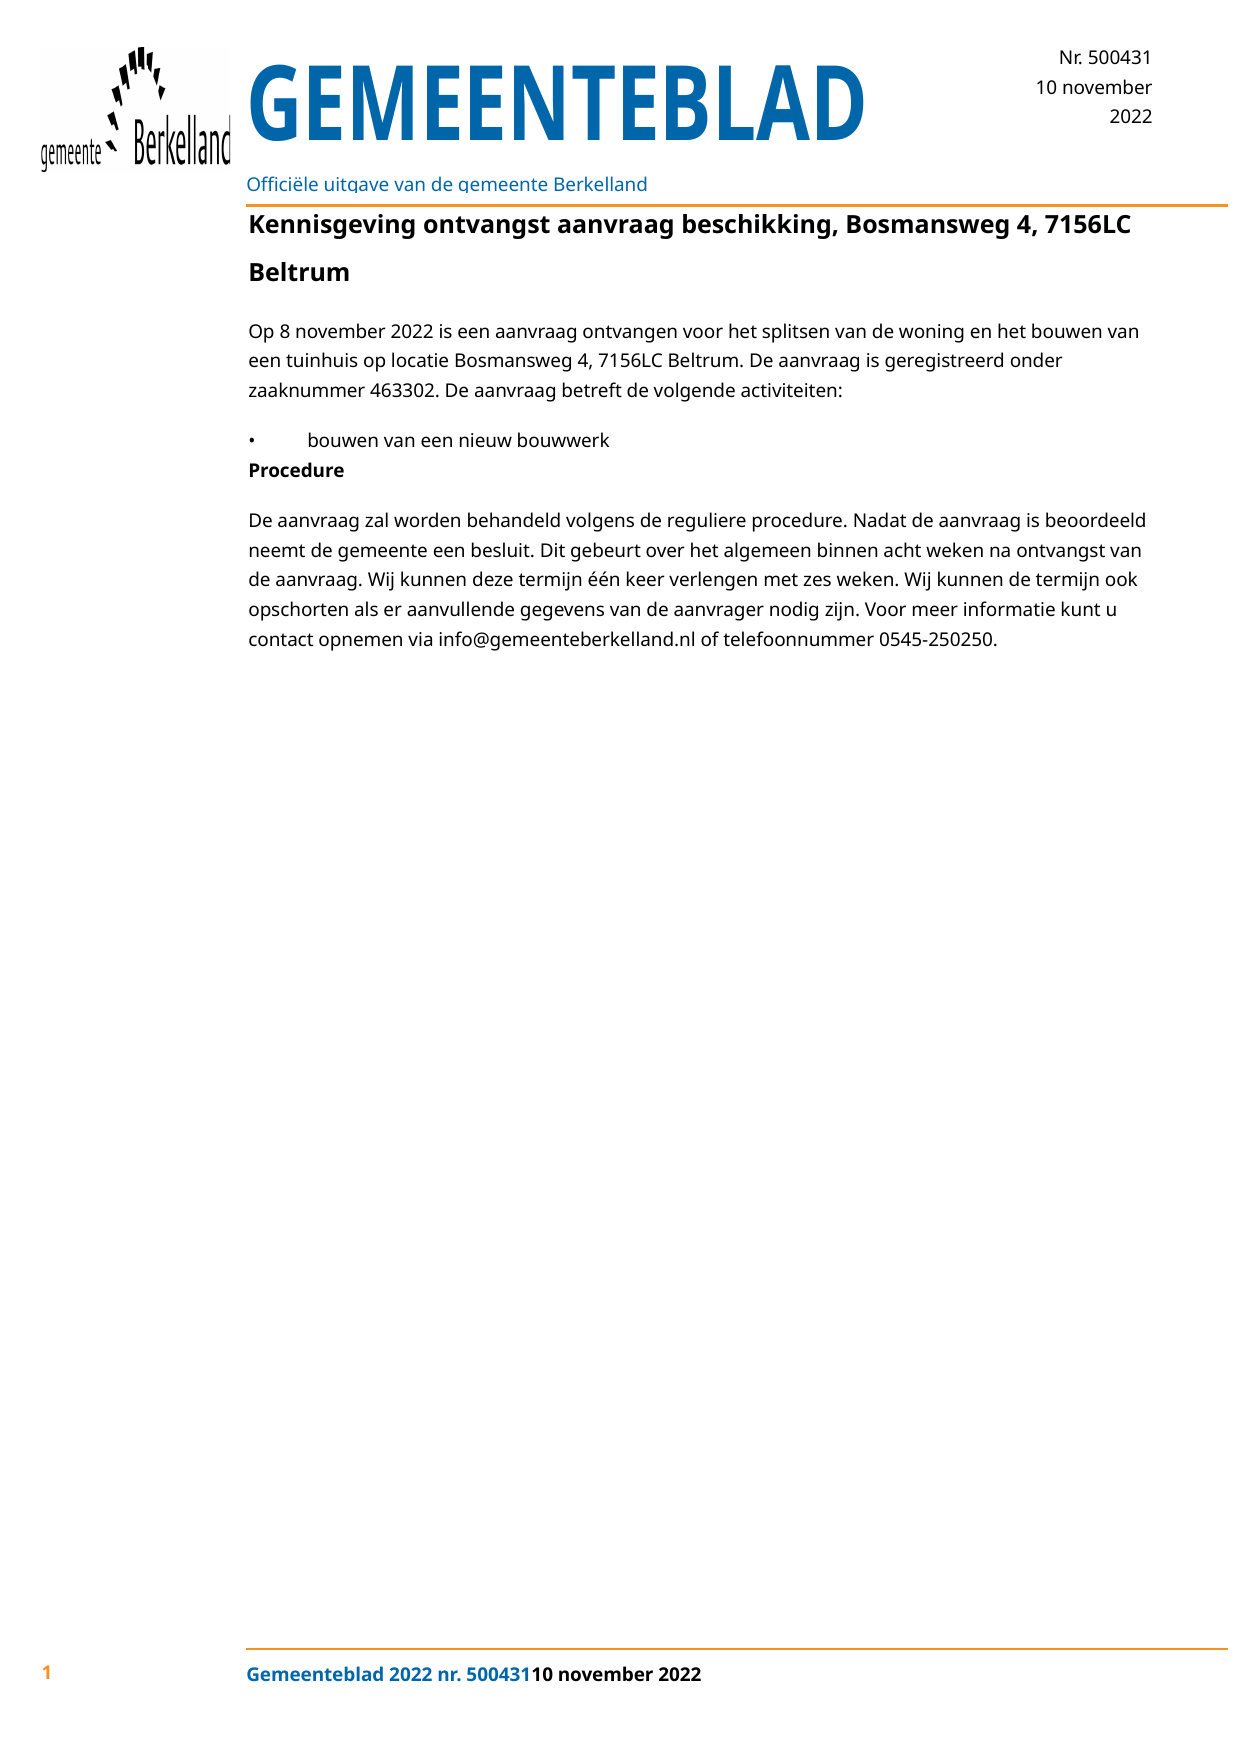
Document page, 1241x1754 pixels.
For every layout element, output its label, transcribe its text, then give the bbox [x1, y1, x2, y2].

text Kennisgeving ontvangst aanvraag beschikking, Bosmansweg 4, 7156LC Beltrum [248, 207, 1152, 288]
text Op 8 november 2022 is een aanvraag ontvangen voor het splitsen van de woning en het bouwen van een tuinhuis op locatie Bosmansweg 4, 7156LC Beltrum. De aanvraag is geregistreerd onder zaaknummer 463302. De aanvraag betreft de volgende activiteiten: [248, 318, 1152, 403]
text De aanvraag zal worden behandeld volgens de reguliere procedure. Nadat de aanvraag is beoordeeld neemt de gemeente een besluit. Dit gebeurt over het algemeen binnen acht weken na ontvangst van de aanvraag. Wij kunnen deze termijn één keer verlengen met zes weken. Wij kunnen de termijn ook opschorten als er aanvullende gegevens van de aanvrager nodig zijn. Voor meer informatie kunt u contact opnemen via info@gemeenteberkelland.nl of telefoonnummer 0545-250250. [248, 507, 1152, 652]
picture [41, 47, 231, 172]
text Procedure [248, 457, 1152, 483]
list bouwen van een nieuw bouwwerk [248, 427, 1152, 453]
